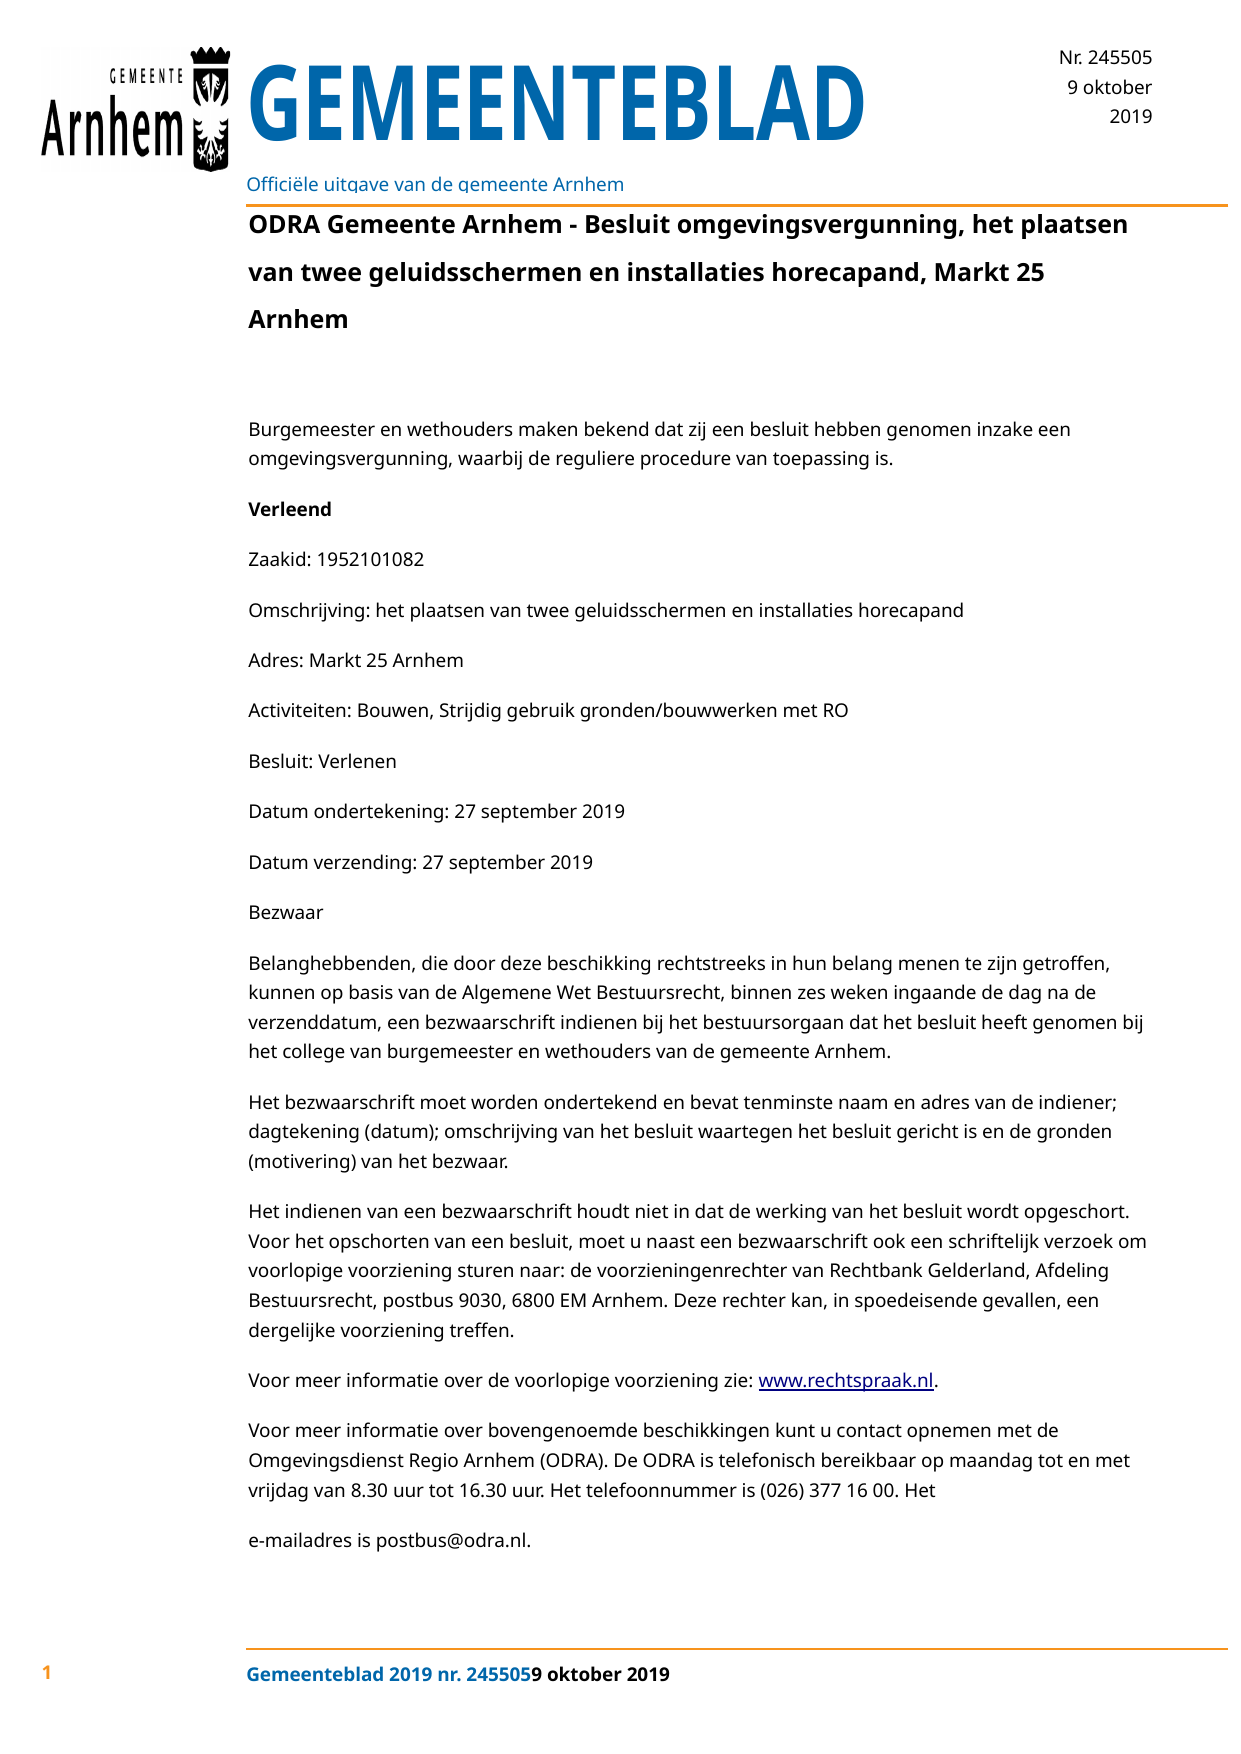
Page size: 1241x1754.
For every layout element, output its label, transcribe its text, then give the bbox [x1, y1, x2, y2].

text Datum verzending: 27 september 2019 [248, 849, 1152, 874]
text Verleend [248, 496, 1152, 522]
text Activiteiten: Bouwen, Strijdig gebruik gronden/bouwwerken met RO [248, 698, 1152, 723]
text Adres: Markt 25 Arnhem [248, 647, 1152, 673]
text Voor meer informatie over de voorlopige voorziening zie: www.rechtspraak.nl. [248, 1367, 1152, 1393]
text e-mailadres is postbus@odra.nl. [248, 1527, 1152, 1553]
picture [41, 47, 231, 172]
text Het bezwaarschrift moet worden ondertekend en bevat tenminste naam en adres van de indiener; dagtekening (datum); omschrijving van het besluit waartegen het besluit gericht is en de gronden (motivering) van het bezwaar. [248, 1089, 1152, 1174]
text ODRA Gemeente Arnhem - Besluit omgevingsvergunning, het plaatsen van twee geluidsschermen en installaties horecapand, Markt 25 Arnhem [248, 207, 1152, 336]
text Bezwaar [248, 899, 1152, 925]
text Voor meer informatie over bovengenoemde beschikkingen kunt u contact opnemen met de Omgevingsdienst Regio Arnhem (ODRA). De ODRA is telefonisch bereikbaar op maandag tot en met vrijdag van 8.30 uur tot 16.30 uur. Het telefoonnummer is (026) 377 16 00. Het [248, 1418, 1152, 1502]
text Omschrijving: het plaatsen van twee geluidsschermen en installaties horecapand [248, 597, 1152, 622]
text Besluit: Verlenen [248, 748, 1152, 774]
text Burgemeester en wethouders maken bekend dat zij een besluit hebben genomen inzake een omgevingsvergunning, waarbij de reguliere procedure van toepassing is. [248, 416, 1152, 471]
text Zaakid: 1952101082 [248, 546, 1152, 572]
text Het indienen van een bezwaarschrift houdt niet in dat de werking van het besluit wordt opgeschort. Voor het opschorten van een besluit, moet u naast een bezwaarschrift ook een schriftelijk verzoek om voorlopige voorziening sturen naar: de voorzieningenrechter van Rechtbank Gelderland, Afdeling Bestuursrecht, postbus 9030, 6800 EM Arnhem. Deze rechter kan, in spoedeisende gevallen, een dergelijke voorziening treffen. [248, 1198, 1152, 1342]
text Belanghebbenden, die door deze beschikking rechtstreeks in hun belang menen te zijn getroffen, kunnen op basis van de Algemene Wet Bestuursrecht, binnen zes weken ingaande de dag na de verzenddatum, een bezwaarschrift indienen bij het bestuursorgaan dat het besluit heeft genomen bij het college van burgemeester en wethouders van de gemeente Arnhem. [248, 950, 1152, 1064]
text Datum ondertekening: 27 september 2019 [248, 798, 1152, 824]
